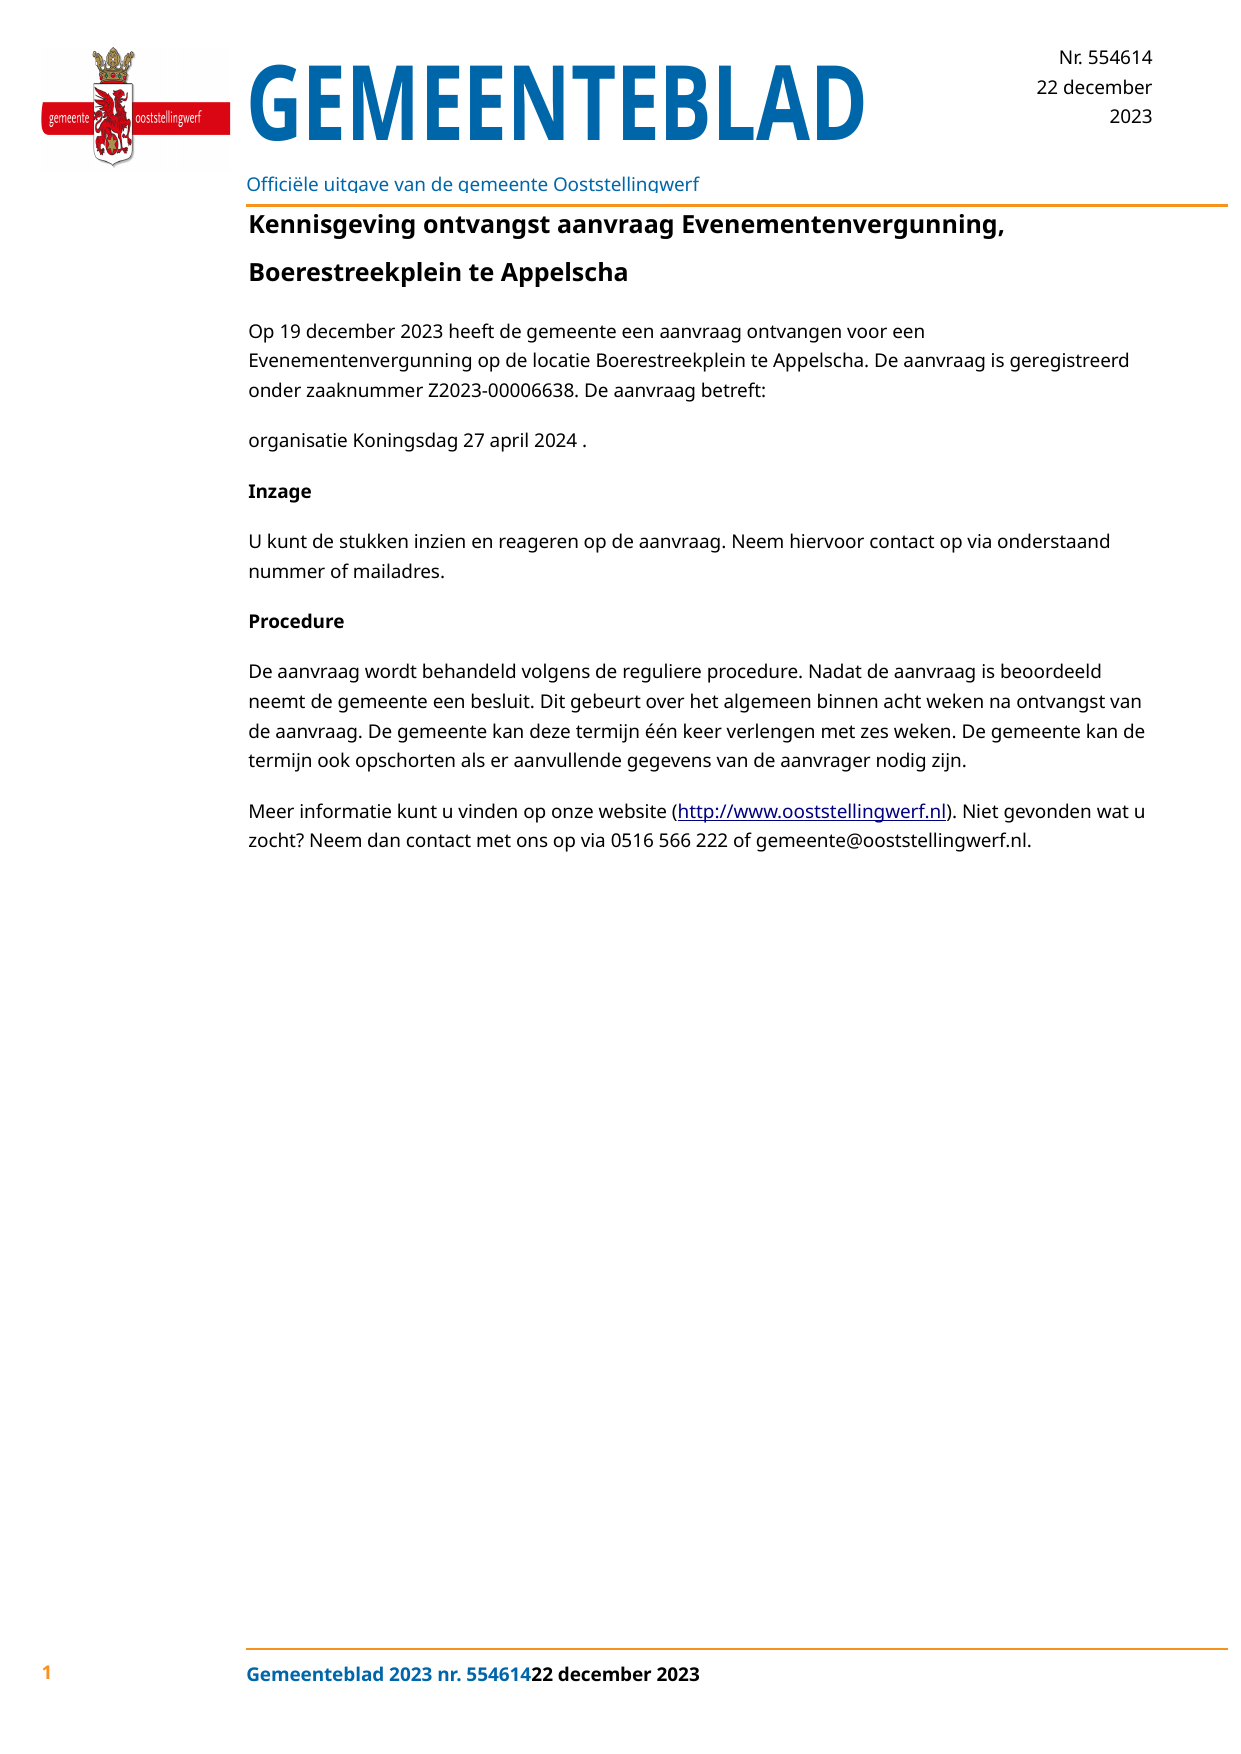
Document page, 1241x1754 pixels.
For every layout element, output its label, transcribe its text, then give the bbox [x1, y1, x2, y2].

text Inzage [248, 478, 1152, 504]
text Op 19 december 2023 heeft de gemeente een aanvraag ontvangen voor een Evenementenvergunning op de locatie Boerestreekplein te Appelscha. De aanvraag is geregistreerd onder zaaknummer Z2023-00006638. De aanvraag betreft: [248, 318, 1152, 403]
text De aanvraag wordt behandeld volgens de reguliere procedure. Nadat de aanvraag is beoordeeld neemt de gemeente een besluit. Dit gebeurt over het algemeen binnen acht weken na ontvangst van de aanvraag. De gemeente kan deze termijn één keer verlengen met zes weken. De gemeente kan de termijn ook opschorten als er aanvullende gegevens van de aanvrager nodig zijn. [248, 659, 1152, 773]
text Meer informatie kunt u vinden op onze website (http://www.ooststellingwerf.nl). Niet gevonden wat u zocht? Neem dan contact met ons op via 0516 566 222 of gemeente@ooststellingwerf.nl. [248, 798, 1152, 853]
text Procedure [248, 608, 1152, 634]
text U kunt de stukken inzien en reageren op de aanvraag. Neem hiervoor contact op via onderstaand nummer of mailadres. [248, 528, 1152, 584]
text organisatie Koningsdag 27 april 2024 . [248, 427, 1152, 453]
text Kennisgeving ontvangst aanvraag Evenementenvergunning, Boerestreekplein te Appelscha [248, 207, 1152, 288]
picture [41, 47, 231, 172]
